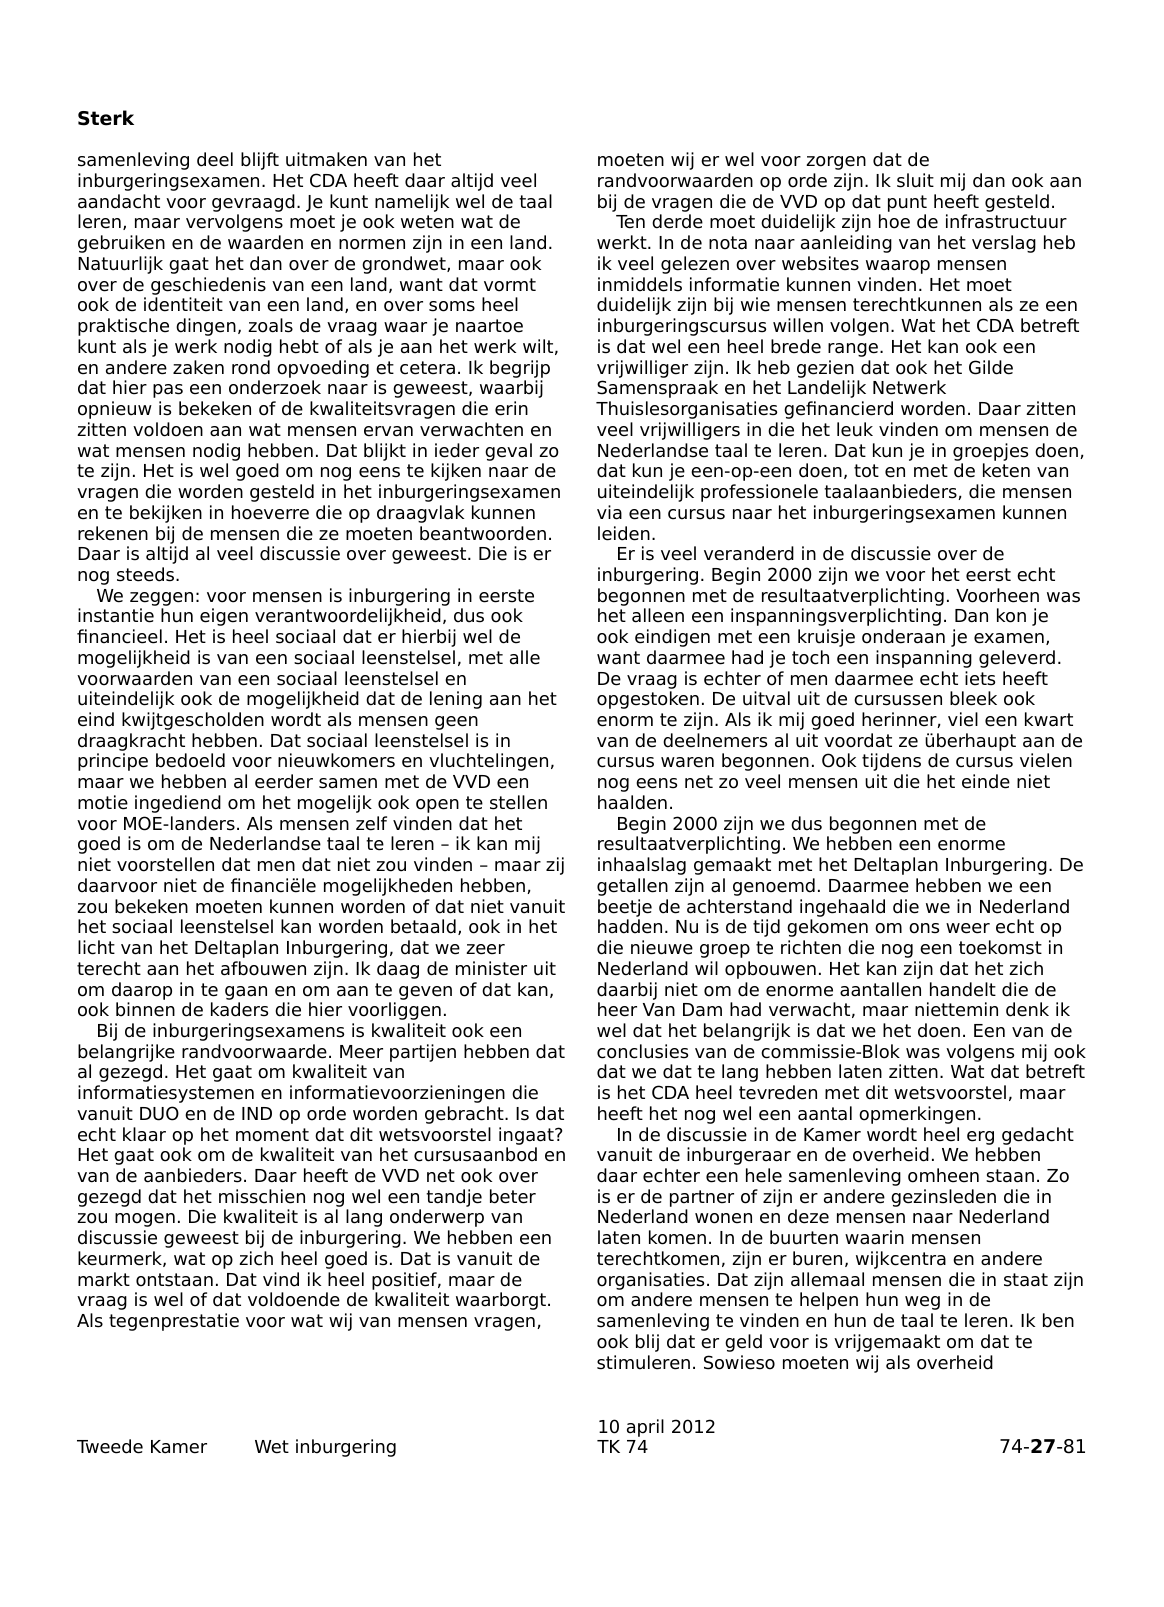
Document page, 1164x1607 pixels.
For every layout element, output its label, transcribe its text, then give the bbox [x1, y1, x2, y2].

text In de discussie in de Kamer wordt heel erg gedacht vanuit de inburgeraar en de overheid. We hebben daar echter een hele samenleving omheen staan. Zo is er de partner of zijn er andere gezinsleden die in Nederland wonen en deze mensen naar Nederland laten komen. In de buurten waarin mensen terechtkomen, zijn er buren, wijkcentra en andere organisaties. Dat zijn allemaal mensen die in staat zijn om andere mensen te helpen hun weg in de samenleving te vinden en hun de taal te leren. Ik ben ook blij dat er geld voor is vrijgemaakt om dat te stimuleren. Sowieso moeten wij als overheid [596, 1124, 1087, 1373]
text moeten wij er wel voor zorgen dat de randvoorwaarden op orde zijn. Ik sluit mij dan ook aan bij de vragen die de VVD op dat punt heeft gesteld. [596, 150, 1087, 212]
text samenleving deel blijft uitmaken van het inburgeringsexamen. Het CDA heeft daar altijd veel aandacht voor gevraagd. Je kunt namelijk wel de taal leren, maar vervolgens moet je ook weten wat de gebruiken en de waarden en normen zijn in een land. Natuurlijk gaat het dan over de grondwet, maar ook over de geschiedenis van een land, want dat vormt ook de identiteit van een land, en over soms heel praktische dingen, zoals de vraag waar je naartoe kunt als je werk nodig hebt of als je aan het werk wilt, en andere zaken rond opvoeding et cetera. Ik begrijp dat hier pas een onderzoek naar is geweest, waarbij opnieuw is bekeken of de kwaliteitsvragen die erin zitten voldoen aan wat mensen ervan verwachten en wat mensen nodig hebben. Dat blijkt in ieder geval zo te zijn. Het is wel goed om nog eens te kijken naar de vragen die worden gesteld in het inburgeringsexamen en te bekijken in hoeverre die op draagvlak kunnen rekenen bij de mensen die ze moeten beantwoorden. Daar is altijd al veel discussie over geweest. Die is er nog steeds. [77, 150, 567, 586]
text Ten derde moet duidelijk zijn hoe de infrastructuur werkt. In de nota naar aanleiding van het verslag heb ik veel gelezen over websites waarop mensen inmiddels informatie kunnen vinden. Het moet duidelijk zijn bij wie mensen terechtkunnen als ze een inburgeringscursus willen volgen. Wat het CDA betreft is dat wel een heel brede range. Het kan ook een vrijwilliger zijn. Ik heb gezien dat ook het Gilde Samenspraak en het Landelijk Netwerk Thuislesorganisaties gefinancierd worden. Daar zitten veel vrijwilligers in die het leuk vinden om mensen de Nederlandse taal te leren. Dat kun je in groepjes doen, dat kun je een-op-een doen, tot en met de keten van uiteindelijk professionele taalaanbieders, die mensen via een cursus naar het inburgeringsexamen kunnen leiden. [596, 212, 1087, 544]
text We zeggen: voor mensen is inburgering in eerste instantie hun eigen verantwoordelijkheid, dus ook financieel. Het is heel sociaal dat er hierbij wel de mogelijkheid is van een sociaal leenstelsel, met alle voorwaarden van een sociaal leenstelsel en uiteindelijk ook de mogelijkheid dat de lening aan het eind kwijtgescholden wordt als mensen geen draagkracht hebben. Dat sociaal leenstelsel is in principe bedoeld voor nieuwkomers en vluchtelingen, maar we hebben al eerder samen met de VVD een motie ingediend om het mogelijk ook open te stellen voor MOE-landers. Als mensen zelf vinden dat het goed is om de Nederlandse taal te leren – ik kan mij niet voorstellen dat men dat niet zou vinden – maar zij daarvoor niet de financiële mogelijkheden hebben, zou bekeken moeten kunnen worden of dat niet vanuit het sociaal leenstelsel kan worden betaald, ook in het licht van het Deltaplan Inburgering, dat we zeer terecht aan het afbouwen zijn. Ik daag de minister uit om daarop in te gaan en om aan te geven of dat kan, ook binnen de kaders die hier voorliggen. [77, 586, 567, 1021]
text Bij de inburgeringsexamens is kwaliteit ook een belangrijke randvoorwaarde. Meer partijen hebben dat al gezegd. Het gaat om kwaliteit van informatiesystemen en informatievoorzieningen die vanuit DUO en de IND op orde worden gebracht. Is dat echt klaar op het moment dat dit wetsvoorstel ingaat? Het gaat ook om de kwaliteit van het cursusaanbod en van de aanbieders. Daar heeft de VVD net ook over gezegd dat het misschien nog wel een tandje beter zou mogen. Die kwaliteit is al lang onderwerp van discussie geweest bij de inburgering. We hebben een keurmerk, wat op zich heel goed is. Dat is vanuit de markt ontstaan. Dat vind ik heel positief, maar de vraag is wel of dat voldoende de kwaliteit waarborgt. Als tegenprestatie voor wat wij van mensen vragen, [77, 1021, 567, 1332]
text Er is veel veranderd in de discussie over de inburgering. Begin 2000 zijn we voor het eerst echt begonnen met de resultaatverplichting. Voorheen was het alleen een inspanningsverplichting. Dan kon je ook eindigen met een kruisje onderaan je examen, want daarmee had je toch een inspanning geleverd. De vraag is echter of men daarmee echt iets heeft opgestoken. De uitval uit de cursussen bleek ook enorm te zijn. Als ik mij goed herinner, viel een kwart van de deelnemers al uit voordat ze überhaupt aan de cursus waren begonnen. Ook tijdens de cursus vielen nog eens net zo veel mensen uit die het einde niet haalden. [596, 544, 1087, 813]
text Begin 2000 zijn we dus begonnen met de resultaatverplichting. We hebben een enorme inhaalslag gemaakt met het Deltaplan Inburgering. De getallen zijn al genoemd. Daarmee hebben we een beetje de achterstand ingehaald die we in Nederland hadden. Nu is de tijd gekomen om ons weer echt op die nieuwe groep te richten die nog een toekomst in Nederland wil opbouwen. Het kan zijn dat het zich daarbij niet om de enorme aantallen handelt die de heer Van Dam had verwacht, maar niettemin denk ik wel dat het belangrijk is dat we het doen. Een van de conclusies van de commissie-Blok was volgens mij ook dat we dat te lang hebben laten zitten. Wat dat betreft is het CDA heel tevreden met dit wetsvoorstel, maar heeft het nog wel een aantal opmerkingen. [596, 813, 1087, 1124]
